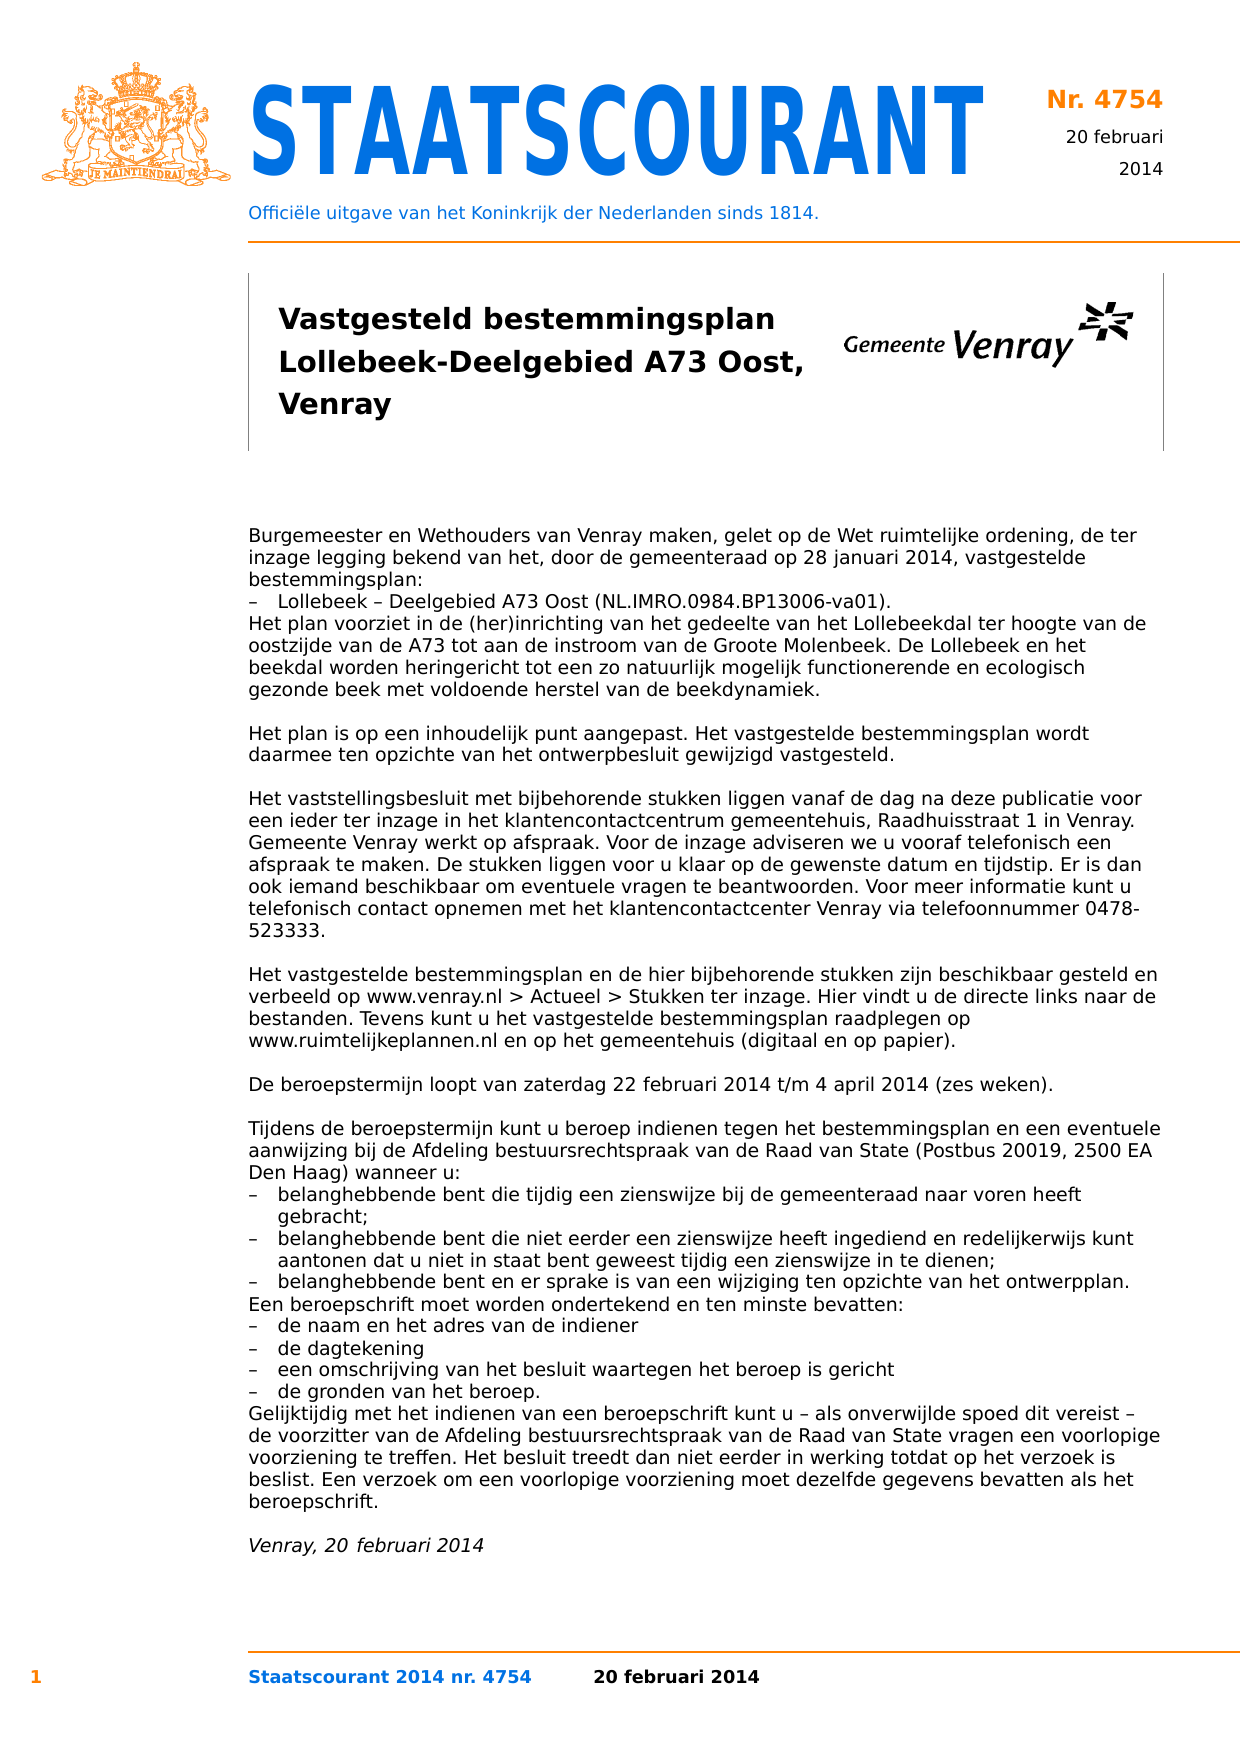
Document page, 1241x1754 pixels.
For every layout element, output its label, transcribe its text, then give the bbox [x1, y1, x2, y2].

text De beroepstermijn loopt van zaterdag 22 februari 2014 t/m 4 april 2014 (zes weken). [248, 1074, 1163, 1096]
text – Lollebeek – Deelgebied A73 Oost (NL.IMRO.0984.BP13006-va01). [248, 591, 1163, 613]
text – de naam en het adres van de indiener [248, 1315, 1163, 1337]
text Het vastgestelde bestemmingsplan en de hier bijbehorende stukken zijn beschikbaar gesteld en verbeeld op www.venray.nl > Actueel > Stukken ter inzage. Hier vindt u de directe links naar de bestanden. Tevens kunt u het vastgestelde bestemmingsplan raadplegen op www.ruimtelijkeplannen.nl en op het gemeentehuis (digitaal en op papier). [248, 964, 1163, 1052]
table_header Nr. 4754 [998, 62, 1240, 121]
text – de dagtekening [248, 1337, 1163, 1359]
picture [844, 302, 1134, 368]
text Tijdens de beroepstermijn kunt u beroep indienen tegen het bestemmingsplan en een eventuele aanwijzing bij de Afdeling bestuursrechtspraak van de Raad van State (Postbus 20019, 2500 EA Den Haag) wanneer u: [248, 1118, 1163, 1183]
text – de gronden van het beroep. [248, 1381, 1163, 1403]
text – belanghebbende bent en er sprake is van een wijziging ten opzichte van het ontwerpplan. [248, 1271, 1163, 1293]
table_header STAATSCOURANT [248, 62, 998, 203]
text – een omschrijving van het besluit waartegen het beroep is gericht [248, 1359, 1163, 1381]
text Burgemeester en Wethouders van Venray maken, gelet op de Wet ruimtelijke ordening, de ter inzage legging bekend van het, door de gemeenteraad op 28 januari 2014, vastgestelde bestemmingsplan: [248, 525, 1163, 591]
text Het vaststellingsbesluit met bijbehorende stukken liggen vanaf de dag na deze publicatie voor een ieder ter inzage in het klantencontactcentrum gemeentehuis, Raadhuisstraat 1 in Venray. Gemeente Venray werkt op afspraak. Voor de inzage adviseren we u vooraf telefonisch een afspraak te maken. De stukken liggen voor u klaar op de gewenste datum en tijdstip. Er is dan ook iemand beschikbaar om eventuele vragen te beantwoorden. Voor meer informatie kunt u telefonisch contact opnemen met het klantencontactcenter Venray via telefoonnummer 0478-523333. [248, 788, 1163, 942]
table_cell 2014 [998, 153, 1240, 203]
text Het plan is op een inhoudelijk punt aangepast. Het vastgestelde bestemmingsplan wordt daarmee ten opzichte van het ontwerpbesluit gewijzigd vastgesteld. [248, 722, 1163, 766]
text Een beroepschrift moet worden ondertekend en ten minste bevatten: [248, 1293, 1163, 1315]
text – belanghebbende bent die tijdig een zienswijze bij de gemeenteraad naar voren heeft gebracht; [248, 1183, 1163, 1227]
table_cell Officiële uitgave van het Koninkrijk der Nederlanden sinds 1814. [248, 203, 1240, 241]
picture [41, 62, 231, 186]
text Gelijktijdig met het indienen van een beroepschrift kunt u – als onverwijlde spoed dit vereist – de voorzitter van de Afdeling bestuursrechtspraak van de Raad van State vragen een voorlopige voorziening te treffen. Het besluit treedt dan niet eerder in werking totdat op het verzoek is beslist. Een verzoek om een voorlopige voorziening moet dezelfde gegevens bevatten als het beroepschrift. [248, 1403, 1163, 1513]
table_cell 20 februari [998, 121, 1240, 153]
text Het plan voorziet in de (her)inrichting van het gedeelte van het Lollebeekdal ter hoogte van de oostzijde van de A73 tot aan de instroom van de Groote Molenbeek. De Lollebeek en het beekdal worden heringericht tot een zo natuurlijk mogelijk functionerende en ecologisch gezonde beek met voldoende herstel van de beekdynamiek. [248, 613, 1163, 701]
text Venray, 20 februari 2014 [248, 1535, 1163, 1557]
table_header [25, 62, 248, 241]
text – belanghebbende bent die niet eerder een zienswijze heeft ingediend en redelijkerwijs kunt aantonen dat u niet in staat bent geweest tijdig een zienswijze in te dienen; [248, 1227, 1163, 1271]
subtitle Vastgesteld bestemmingsplan Lollebeek-Deelgebied A73 Oost, Venray [249, 273, 1163, 451]
